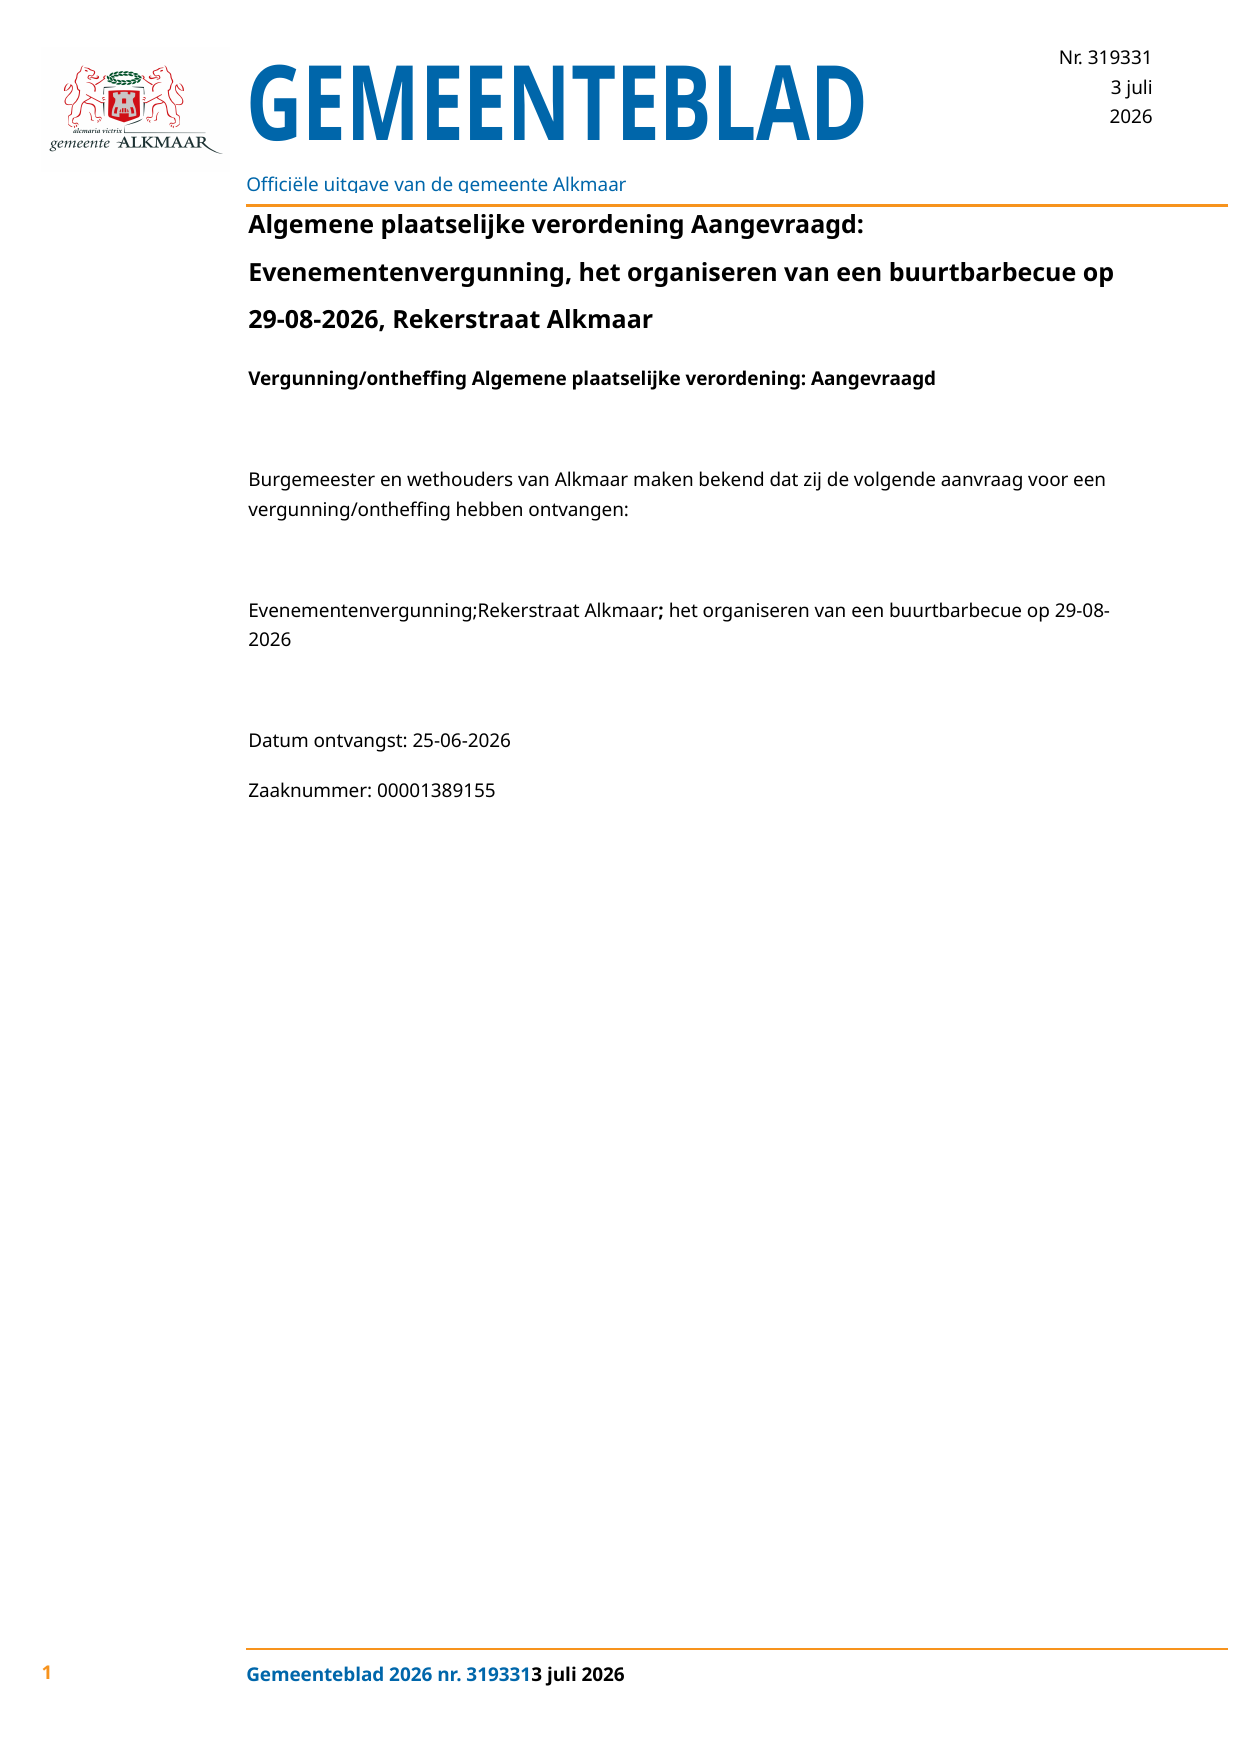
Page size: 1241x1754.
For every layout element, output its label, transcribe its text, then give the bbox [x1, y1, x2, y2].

text Burgemeester en wethouders van Alkmaar maken bekend dat zij de volgende aanvraag voor een vergunning/ontheffing hebben ontvangen: [248, 466, 1152, 522]
text Vergunning/ontheffing Algemene plaatselijke verordening: Aangevraagd [248, 366, 1152, 391]
picture [41, 47, 231, 172]
text Evenementenvergunning;Rekerstraat Alkmaar; het organiseren van een buurtbarbecue op 29-08-2026 [248, 597, 1152, 652]
text Datum ontvangst: 25-06-2026 [248, 727, 1152, 753]
text Zaaknummer: 00001389155 [248, 778, 1152, 803]
text Algemene plaatselijke verordening Aangevraagd: Evenementenvergunning, het organiseren van een buurtbarbecue op 29-08-2026, Rekerstraat Alkmaar [248, 207, 1152, 336]
